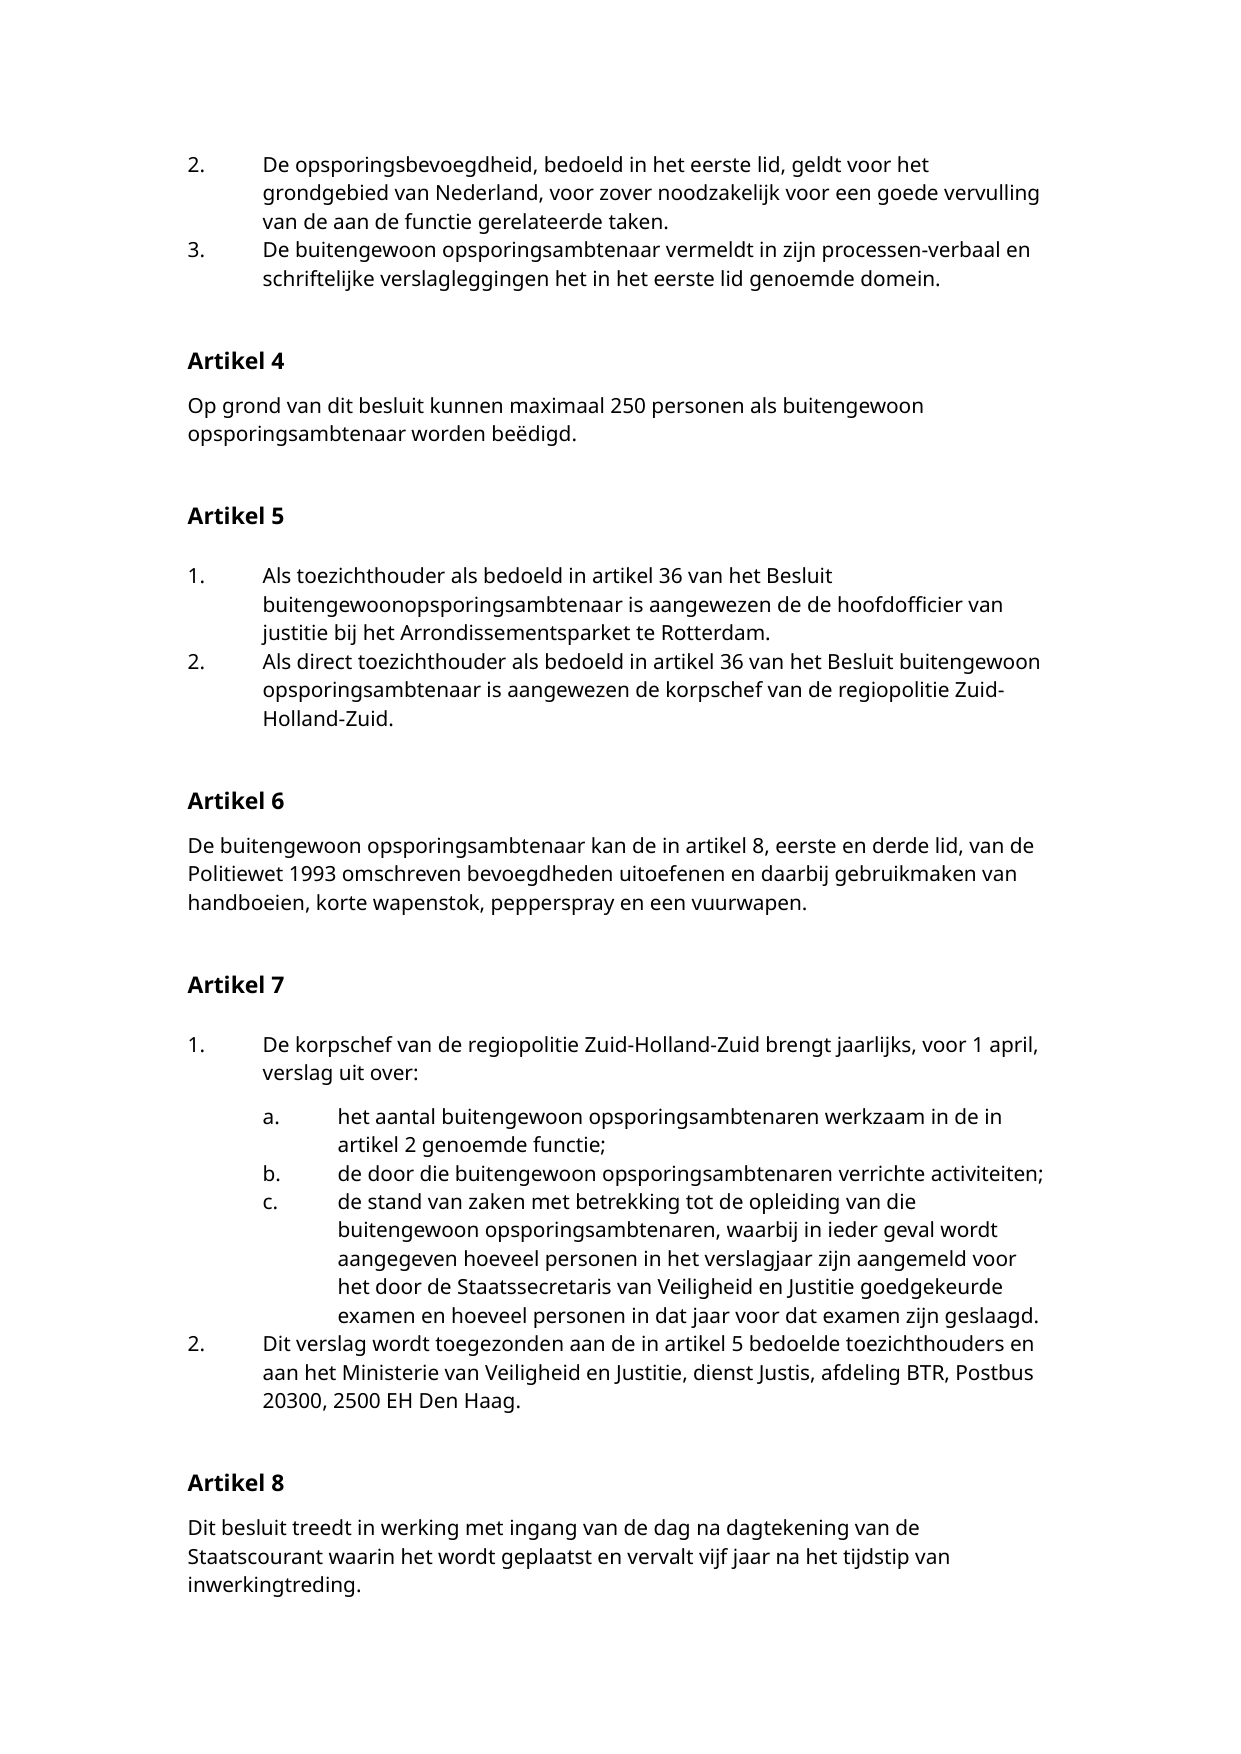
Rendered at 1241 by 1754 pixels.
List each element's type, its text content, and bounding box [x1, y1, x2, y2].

list Dit verslag wordt toegezonden aan de in artikel 5 bedoelde toezichthouders en aan het Ministerie van Veiligheid en Justitie, dienst Justis, afdeling BTR, Postbus 20300, 2500 EH Den Haag. [187, 1329, 1053, 1415]
list de door die buitengewoon opsporingsambtenaren verrichte activiteiten; [262, 1159, 1053, 1187]
list De opsporingsbevoegdheid, bedoeld in het eerste lid, geldt voor het grondgebied van Nederland, voor zover noodzakelijk voor een goede vervulling van de aan de functie gerelateerde taken. [187, 150, 1053, 235]
subtitle Artikel 6 [187, 785, 1053, 816]
subtitle Artikel 4 [187, 345, 1053, 376]
list De korpschef van de regiopolitie Zuid-Holland-Zuid brengt jaarlijks, voor 1 april, verslag uit over: [187, 1030, 1053, 1087]
text De buitengewoon opsporingsambtenaar kan de in artikel 8, eerste en derde lid, van de Politiewet 1993 omschreven bevoegdheden uitoefenen en daarbij gebruikmaken van handboeien, korte wapenstok, pepperspray en een vuurwapen. [187, 831, 1053, 916]
list De buitengewoon opsporingsambtenaar vermeldt in zijn processen-verbaal en schriftelijke verslagleggingen het in het eerste lid genoemde domein. [187, 235, 1053, 292]
subtitle Artikel 5 [187, 500, 1053, 532]
text Dit besluit treedt in werking met ingang van de dag na dagtekening van de Staatscourant waarin het wordt geplaatst en vervalt vijf jaar na het tijdstip van inwerkingtreding. [187, 1513, 1053, 1599]
subtitle Artikel 7 [187, 969, 1053, 1000]
list Als direct toezichthouder als bedoeld in artikel 36 van het Besluit buitengewoon opsporingsambtenaar is aangewezen de korpschef van de regiopolitie Zuid-Holland-Zuid. [187, 647, 1053, 732]
text Op grond van dit besluit kunnen maximaal 250 personen als buitengewoon opsporingsambtenaar worden beëdigd. [187, 391, 1053, 448]
list Als toezichthouder als bedoeld in artikel 36 van het Besluit buitengewoonopsporingsambtenaar is aangewezen de de hoofdofficier van justitie bij het Arrondissementsparket te Rotterdam. [187, 562, 1053, 647]
subtitle Artikel 8 [187, 1467, 1053, 1498]
list de stand van zaken met betrekking tot de opleiding van die buitengewoon opsporingsambtenaren, waarbij in ieder geval wordt aangegeven hoeveel personen in het verslagjaar zijn aangemeld voor het door de Staatssecretaris van Veiligheid en Justitie goedgekeurde examen en hoeveel personen in dat jaar voor dat examen zijn geslaagd. [262, 1187, 1053, 1329]
list het aantal buitengewoon opsporingsambtenaren werkzaam in de in artikel 2 genoemde functie; [262, 1102, 1053, 1159]
